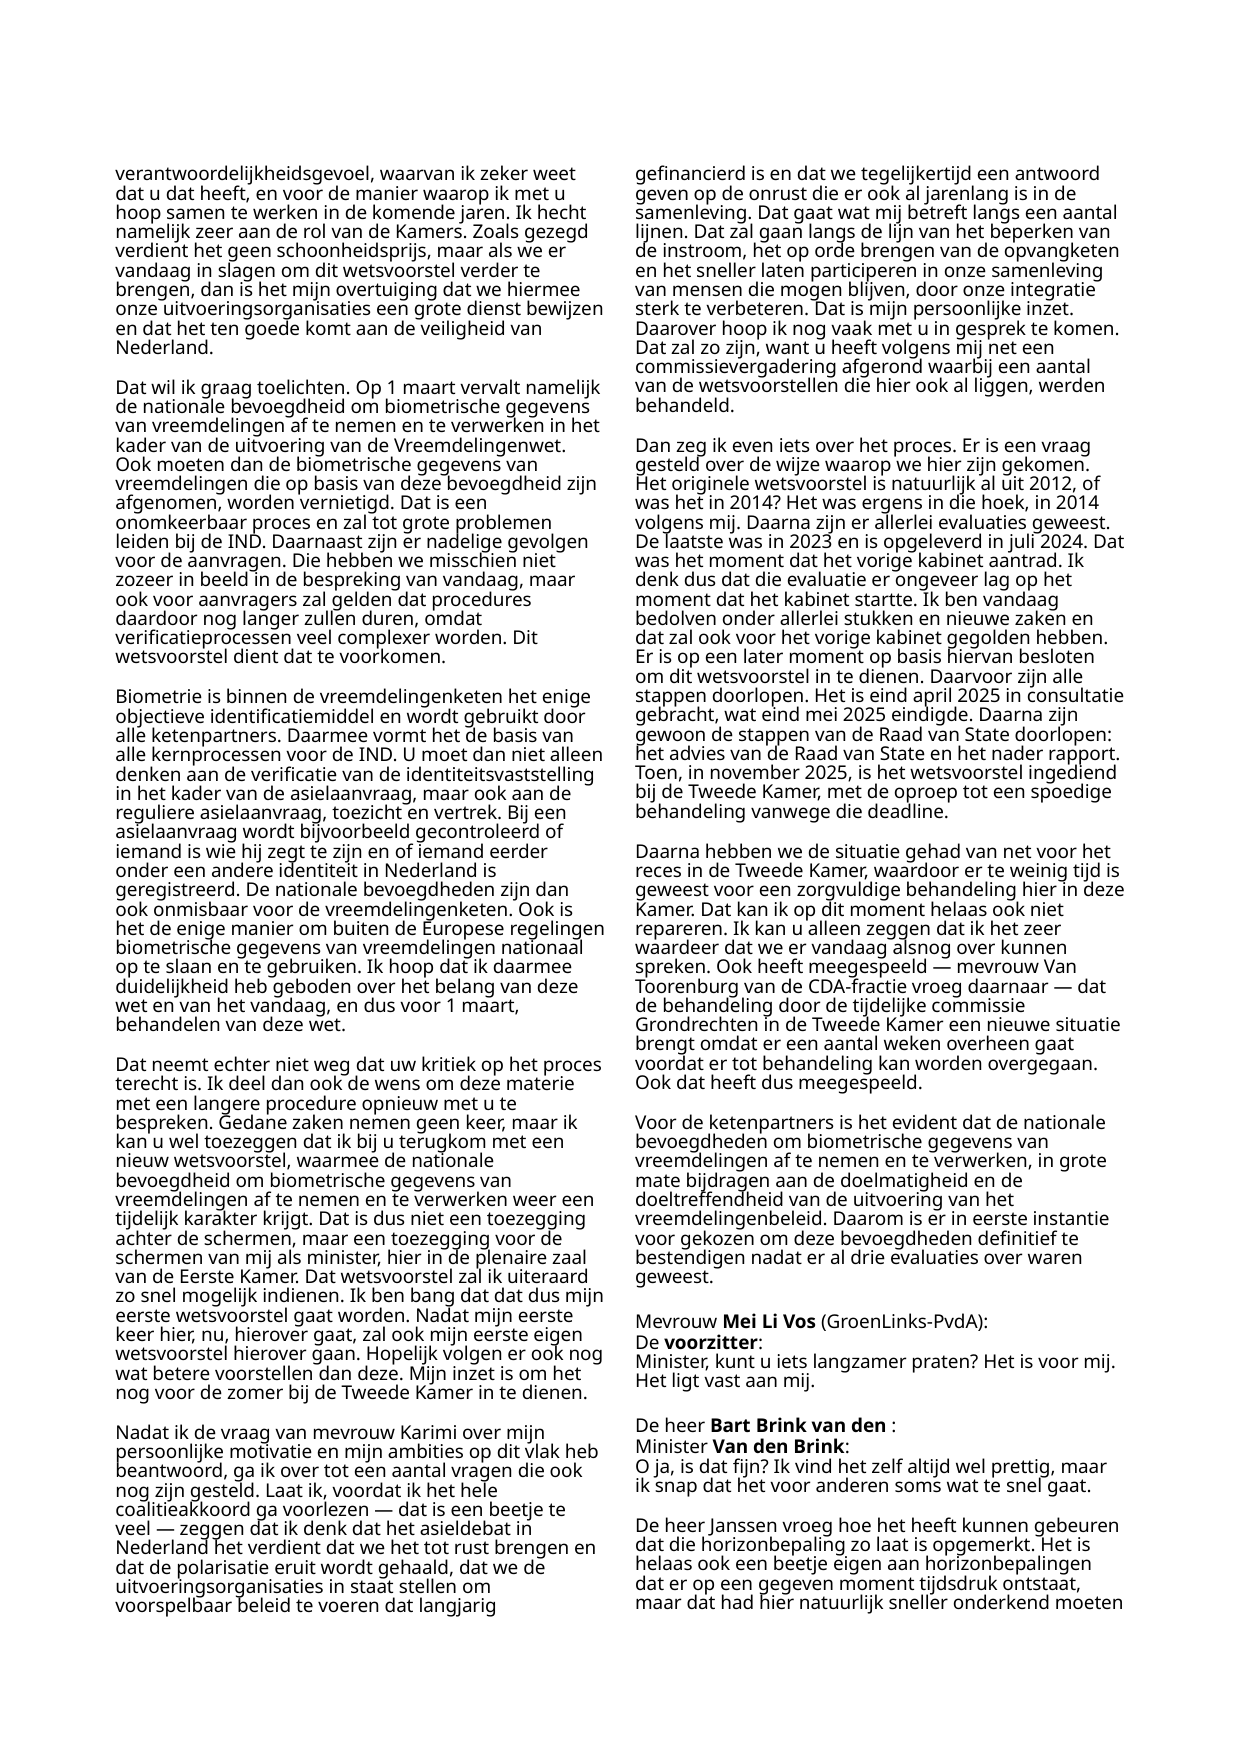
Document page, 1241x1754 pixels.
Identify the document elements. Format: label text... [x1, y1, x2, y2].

text verantwoordelijkheidsgevoel, waarvan ik zeker weet dat u dat heeft, en voor de manier waarop ik met u hoop samen te werken in de komende jaren. Ik hecht namelijk zeer aan de rol van de Kamers. Zoals gezegd verdient het geen schoonheidsprijs, maar als we er vandaag in slagen om dit wetsvoorstel verder te brengen, dan is het mijn overtuiging dat we hiermee onze uitvoeringsorganisaties een grote dienst bewijzen en dat het ten goede komt aan de veiligheid van Nederland. [115, 165, 605, 358]
text Minister, kunt u iets langzamer praten? Het is voor mij. Het ligt vast aan mij. [635, 1353, 1125, 1392]
text Daarna hebben we de situatie gehad van net voor het reces in de Tweede Kamer, waardoor er te weinig tijd is geweest voor een zorgvuldige behandeling hier in deze Kamer. Dat kan ik op dit moment helaas ook niet repareren. Ik kan u alleen zeggen dat ik het zeer waardeer dat we er vandaag alsnog over kunnen spreken. Ook heeft meegespeeld — mevrouw Van Toorenburg van de CDA-fractie vroeg daarnaar — dat de behandeling door de tijdelijke commissie Grondrechten in de Tweede Kamer een nieuwe situatie brengt omdat er een aantal weken overheen gaat voordat er tot behandeling kan worden overgegaan. Ook dat heeft dus meegespeeld. [635, 843, 1125, 1093]
text gefinancierd is en dat we tegelijkertijd een antwoord geven op de onrust die er ook al jarenlang is in de samenleving. Dat gaat wat mij betreft langs een aantal lijnen. Dat zal gaan langs de lijn van het beperken van de instroom, het op orde brengen van de opvangketen en het sneller laten participeren in onze samenleving van mensen die mogen blijven, door onze integratie sterk te verbeteren. Dat is mijn persoonlijke inzet. Daarover hoop ik nog vaak met u in gesprek te komen. Dat zal zo zijn, want u heeft volgens mij net een commissievergadering afgerond waarbij een aantal van de wetsvoorstellen die hier ook al liggen, werden behandeld. [635, 165, 1125, 416]
text O ja, is dat fijn? Ik vind het zelf altijd wel prettig, maar ik snap dat het voor anderen soms wat te snel gaat. [635, 1458, 1125, 1496]
text Dat neemt echter niet weg dat uw kritiek op het proces terecht is. Ik deel dan ook de wens om deze materie met een langere procedure opnieuw met u te bespreken. Gedane zaken nemen geen keer, maar ik kan u wel toezeggen dat ik bij u terugkom met een nieuw wetsvoorstel, waarmee de nationale bevoegdheid om biometrische gegevens van vreemdelingen af te nemen en te verwerken weer een tijdelijk karakter krijgt. Dat is dus niet een toezegging achter de schermen, maar een toezegging voor de schermen van mij als minister, hier in de plenaire zaal van de Eerste Kamer. Dat wetsvoorstel zal ik uiteraard zo snel mogelijk indienen. Ik ben bang dat dat dus mijn eerste wetsvoorstel gaat worden. Nadat mijn eerste keer hier, nu, hierover gaat, zal ook mijn eerste eigen wetsvoorstel hierover gaan. Hopelijk volgen er ook nog wat betere voorstellen dan deze. Mijn inzet is om het nog voor de zomer bij de Tweede Kamer in te dienen. [115, 1056, 605, 1403]
text Dat wil ik graag toelichten. Op 1 maart vervalt namelijk de nationale bevoegdheid om biometrische gegevens van vreemdelingen af te nemen en te verwerken in het kader van de uitvoering van de Vreemdelingenwet. Ook moeten dan de biometrische gegevens van vreemdelingen die op basis van deze bevoegdheid zijn afgenomen, worden vernietigd. Dat is een onomkeerbaar proces en zal tot grote problemen leiden bij de IND. Daarnaast zijn er nadelige gevolgen voor de aanvragen. Die hebben we misschien niet zozeer in beeld in de bespreking van vandaag, maar ook voor aanvragers zal gelden dat procedures daardoor nog langer zullen duren, omdat verificatieprocessen veel complexer worden. Dit wetsvoorstel dient dat te voorkomen. [115, 379, 605, 668]
text De voorzitter: [635, 1334, 1125, 1353]
text Voor de ketenpartners is het evident dat de nationale bevoegdheden om biometrische gegevens van vreemdelingen af te nemen en te verwerken, in grote mate bijdragen aan de doelmatigheid en de doeltreffendheid van de uitvoering van het vreemdelingenbeleid. Daarom is er in eerste instantie voor gekozen om deze bevoegdheden definitief te bestendigen nadat er al drie evaluaties over waren geweest. [635, 1114, 1125, 1287]
text Minister Van den Brink: [635, 1438, 1125, 1458]
text De heer Janssen vroeg hoe het heeft kunnen gebeuren dat die horizonbepaling zo laat is opgemerkt. Het is helaas ook een beetje eigen aan horizonbepalingen dat er op een gegeven moment tijdsdruk ontstaat, maar dat had hier natuurlijk sneller onderkend moeten [635, 1517, 1125, 1613]
text Dan zeg ik even iets over het proces. Er is een vraag gesteld over de wijze waarop we hier zijn gekomen. Het originele wetsvoorstel is natuurlijk al uit 2012, of was het in 2014? Het was ergens in die hoek, in 2014 volgens mij. Daarna zijn er allerlei evaluaties geweest. De laatste was in 2023 en is opgeleverd in juli 2024. Dat was het moment dat het vorige kabinet aantrad. Ik denk dus dat die evaluatie er ongeveer lag op het moment dat het kabinet startte. Ik ben vandaag bedolven onder allerlei stukken en nieuwe zaken en dat zal ook voor het vorige kabinet gegolden hebben. Er is op een later moment op basis hiervan besloten om dit wetsvoorstel in te dienen. Daarvoor zijn alle stappen doorlopen. Het is eind april 2025 in consultatie gebracht, wat eind mei 2025 eindigde. Daarna zijn gewoon de stappen van de Raad van State doorlopen: het advies van de Raad van State en het nader rapport. Toen, in november 2025, is het wetsvoorstel ingediend bij de Tweede Kamer, met de oproep tot een spoedige behandeling vanwege die deadline. [635, 437, 1125, 822]
text Biometrie is binnen de vreemdelingenketen het enige objectieve identificatiemiddel en wordt gebruikt door alle ketenpartners. Daarmee vormt het de basis van alle kernprocessen voor de IND. U moet dan niet alleen denken aan de verificatie van de identiteitsvaststelling in het kader van de asielaanvraag, maar ook aan de reguliere asielaanvraag, toezicht en vertrek. Bij een asielaanvraag wordt bijvoorbeeld gecontroleerd of iemand is wie hij zegt te zijn en of iemand eerder onder een andere identiteit in Nederland is geregistreerd. De nationale bevoegdheden zijn dan ook onmisbaar voor de vreemdelingenketen. Ook is het de enige manier om buiten de Europese regelingen biometrische gegevens van vreemdelingen nationaal op te slaan en te gebruiken. Ik hoop dat ik daarmee duidelijkheid heb geboden over het belang van deze wet en van het vandaag, en dus voor 1 maart, behandelen van deze wet. [115, 688, 605, 1035]
text De heer Bart Brink van den : [635, 1413, 1125, 1438]
text Mevrouw Mei Li Vos (GroenLinks-PvdA): [635, 1308, 1125, 1334]
text Nadat ik de vraag van mevrouw Karimi over mijn persoonlijke motivatie en mijn ambities op dit vlak heb beantwoord, ga ik over tot een aantal vragen die ook nog zijn gesteld. Laat ik, voordat ik het hele coalitieakkoord ga voorlezen — dat is een beetje te veel — zeggen dat ik denk dat het asieldebat in Nederland het verdient dat we het tot rust brengen en dat de polarisatie eruit wordt gehaald, dat we de uitvoeringsorganisaties in staat stellen om voorspelbaar beleid te voeren dat langjarig [115, 1424, 605, 1616]
